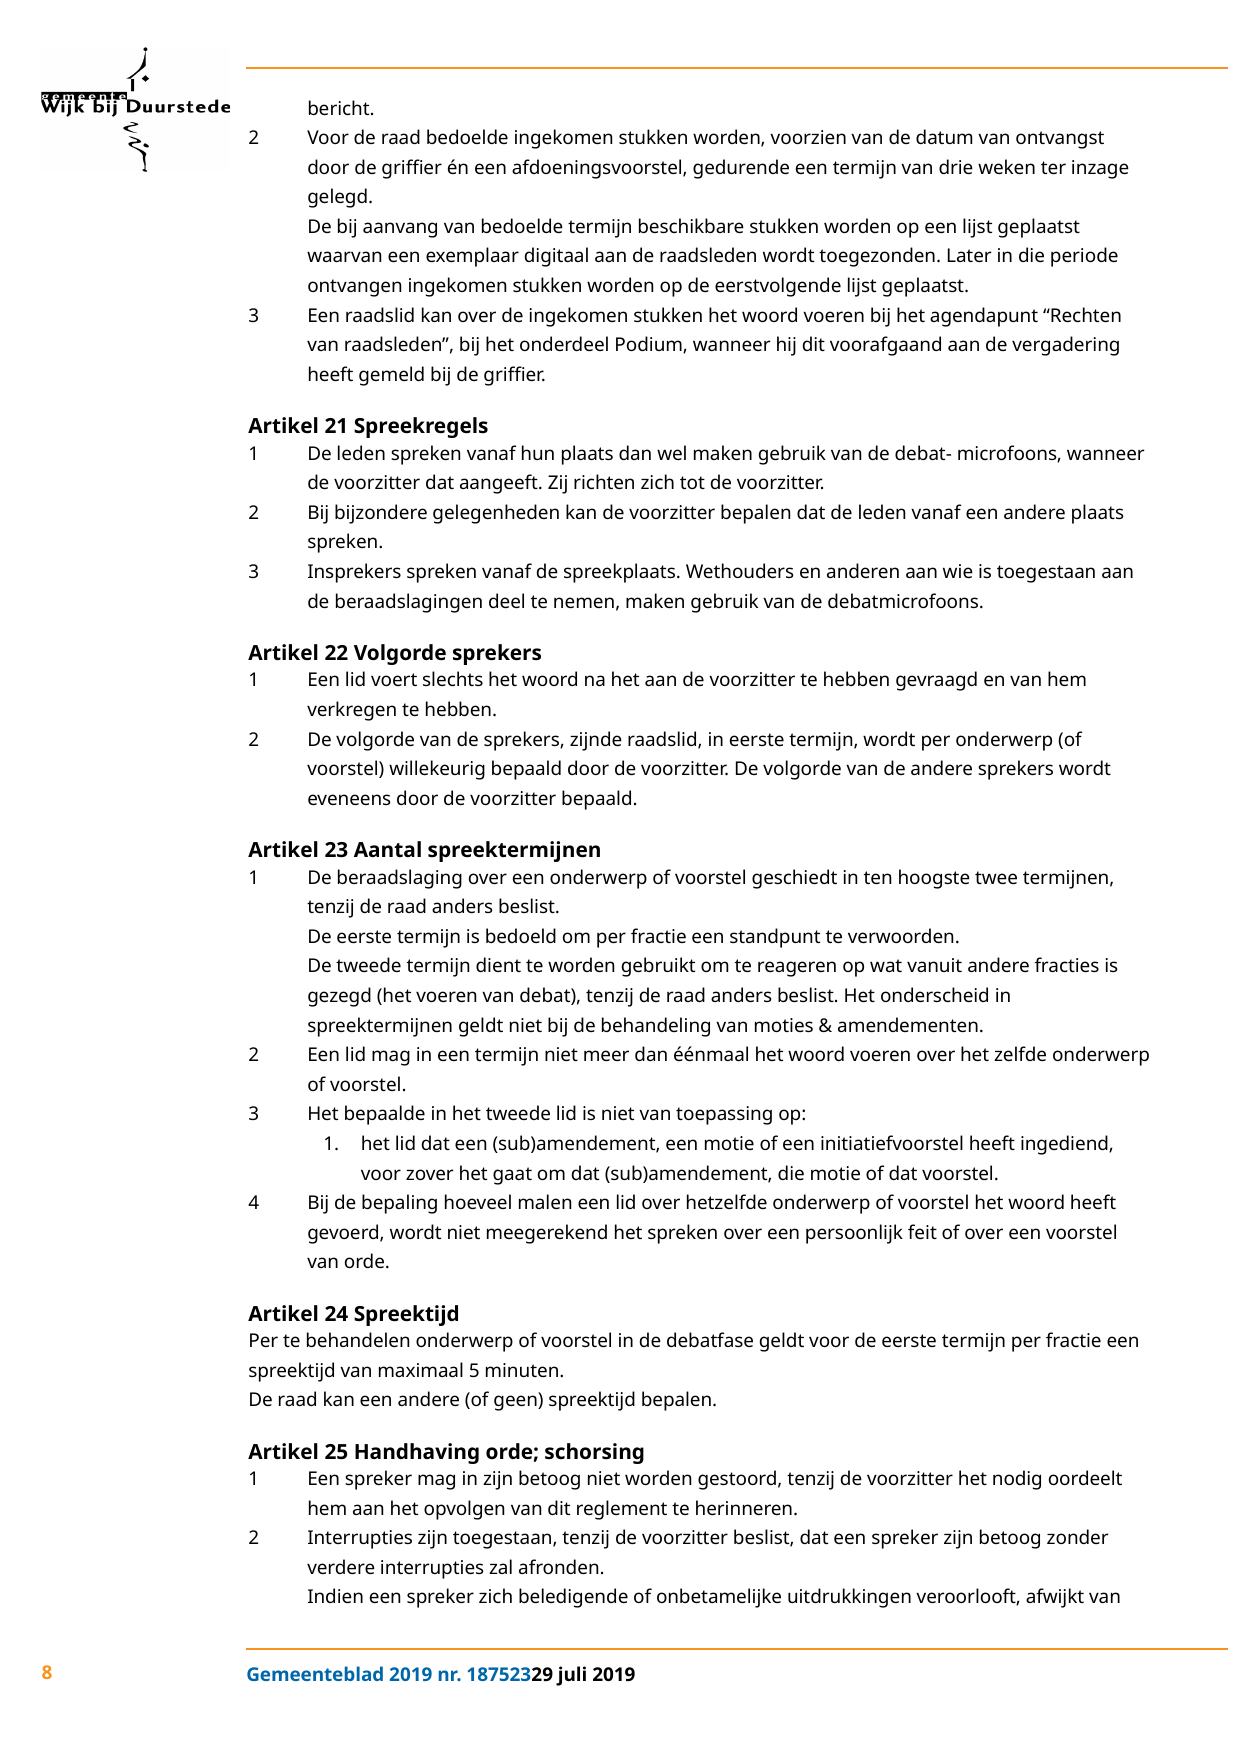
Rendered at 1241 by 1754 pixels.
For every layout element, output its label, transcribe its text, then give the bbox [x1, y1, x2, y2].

list Een lid voert slechts het woord na het aan de voorzitter te hebben gevraagd en van hem verkregen te hebben. [248, 667, 1152, 722]
list De tweede termijn dient te worden gebruikt om te reageren op wat vanuit andere fracties is gezegd (het voeren van debat), tenzij de raad anders beslist. Het onderscheid in spreektermijnen geldt niet bij de behandeling van moties & amendementen. [248, 953, 1152, 1037]
list Insprekers spreken vanaf de spreekplaats. Wethouders en anderen aan wie is toegestaan aan de beraadslagingen deel te nemen, maken gebruik van de debatmicrofoons. [248, 558, 1152, 613]
text Artikel 24 Spreektijd [248, 1299, 1152, 1327]
list De leden spreken vanaf hun plaats dan wel maken gebruik van de debat- microfoons, wanneer de voorzitter dat aangeeft. Zij richten zich tot de voorzitter. [248, 440, 1152, 495]
list het lid dat een (sub)amendement, een motie of een initiatiefvoorstel heeft ingediend, voor zover het gaat om dat (sub)amendement, die motie of dat voorstel. [323, 1130, 1152, 1185]
list bericht. [248, 95, 1152, 121]
list De bij aanvang van bedoelde termijn beschikbare stukken worden op een lijst geplaatst waarvan een exemplaar digitaal aan de raadsleden wordt toegezonden. Later in die periode ontvangen ingekomen stukken worden op de eerstvolgende lijst geplaatst. [248, 213, 1152, 298]
list Een raadslid kan over de ingekomen stukken het woord voeren bij het agendapunt “Rechten van raadsleden”, bij het onderdeel Podium, wanneer hij dit voorafgaand aan de vergadering heeft gemeld bij de griffier. [248, 302, 1152, 387]
list Bij de bepaling hoeveel malen een lid over hetzelfde onderwerp of voorstel het woord heeft gevoerd, wordt niet meegerekend het spreken over een persoonlijk feit of over een voorstel van orde. [248, 1189, 1152, 1274]
text Artikel 25 Handhaving orde; schorsing [248, 1437, 1152, 1465]
list Bij bijzondere gelegenheden kan de voorzitter bepalen dat de leden vanaf een andere plaats spreken. [248, 499, 1152, 554]
text Artikel 23 Aantal spreektermijnen [248, 835, 1152, 864]
text Artikel 22 Volgorde sprekers [248, 638, 1152, 667]
picture [41, 47, 231, 172]
list Een spreker mag in zijn betoog niet worden gestoord, tenzij de voorzitter het nodig oordeelt hem aan het opvolgen van dit reglement te herinneren. [248, 1465, 1152, 1521]
list Een lid mag in een termijn niet meer dan éénmaal het woord voeren over het zelfde onderwerp of voorstel. [248, 1041, 1152, 1097]
list De volgorde van de sprekers, zijnde raadslid, in eerste termijn, wordt per onderwerp (of voorstel) willekeurig bepaald door de voorzitter. De volgorde van de andere sprekers wordt eveneens door de voorzitter bepaald. [248, 726, 1152, 811]
list Interrupties zijn toegestaan, tenzij de voorzitter beslist, dat een spreker zijn betoog zonder verdere interrupties zal afronden. [248, 1524, 1152, 1580]
list De eerste termijn is bedoeld om per fractie een standpunt te verwoorden. [248, 923, 1152, 949]
list Voor de raad bedoelde ingekomen stukken worden, voorzien van de datum van ontvangst door de griffier én een afdoeningsvoorstel, gedurende een termijn van drie weken ter inzage gelegd. [248, 124, 1152, 209]
list De beraadslaging over een onderwerp of voorstel geschiedt in ten hoogste twee termijnen, tenzij de raad anders beslist. [248, 864, 1152, 919]
list Indien een spreker zich beledigende of onbetamelijke uitdrukkingen veroorlooft, afwijkt van [248, 1584, 1152, 1609]
text Per te behandelen onderwerp of voorstel in de debatfase geldt voor de eerste termijn per fractie een spreektijd van maximaal 5 minuten. [248, 1327, 1152, 1383]
text Artikel 21 Spreekregels [248, 411, 1152, 440]
list Het bepaalde in het tweede lid is niet van toepassing op: [248, 1101, 1152, 1126]
text De raad kan een andere (of geen) spreektijd bepalen. [248, 1386, 1152, 1412]
